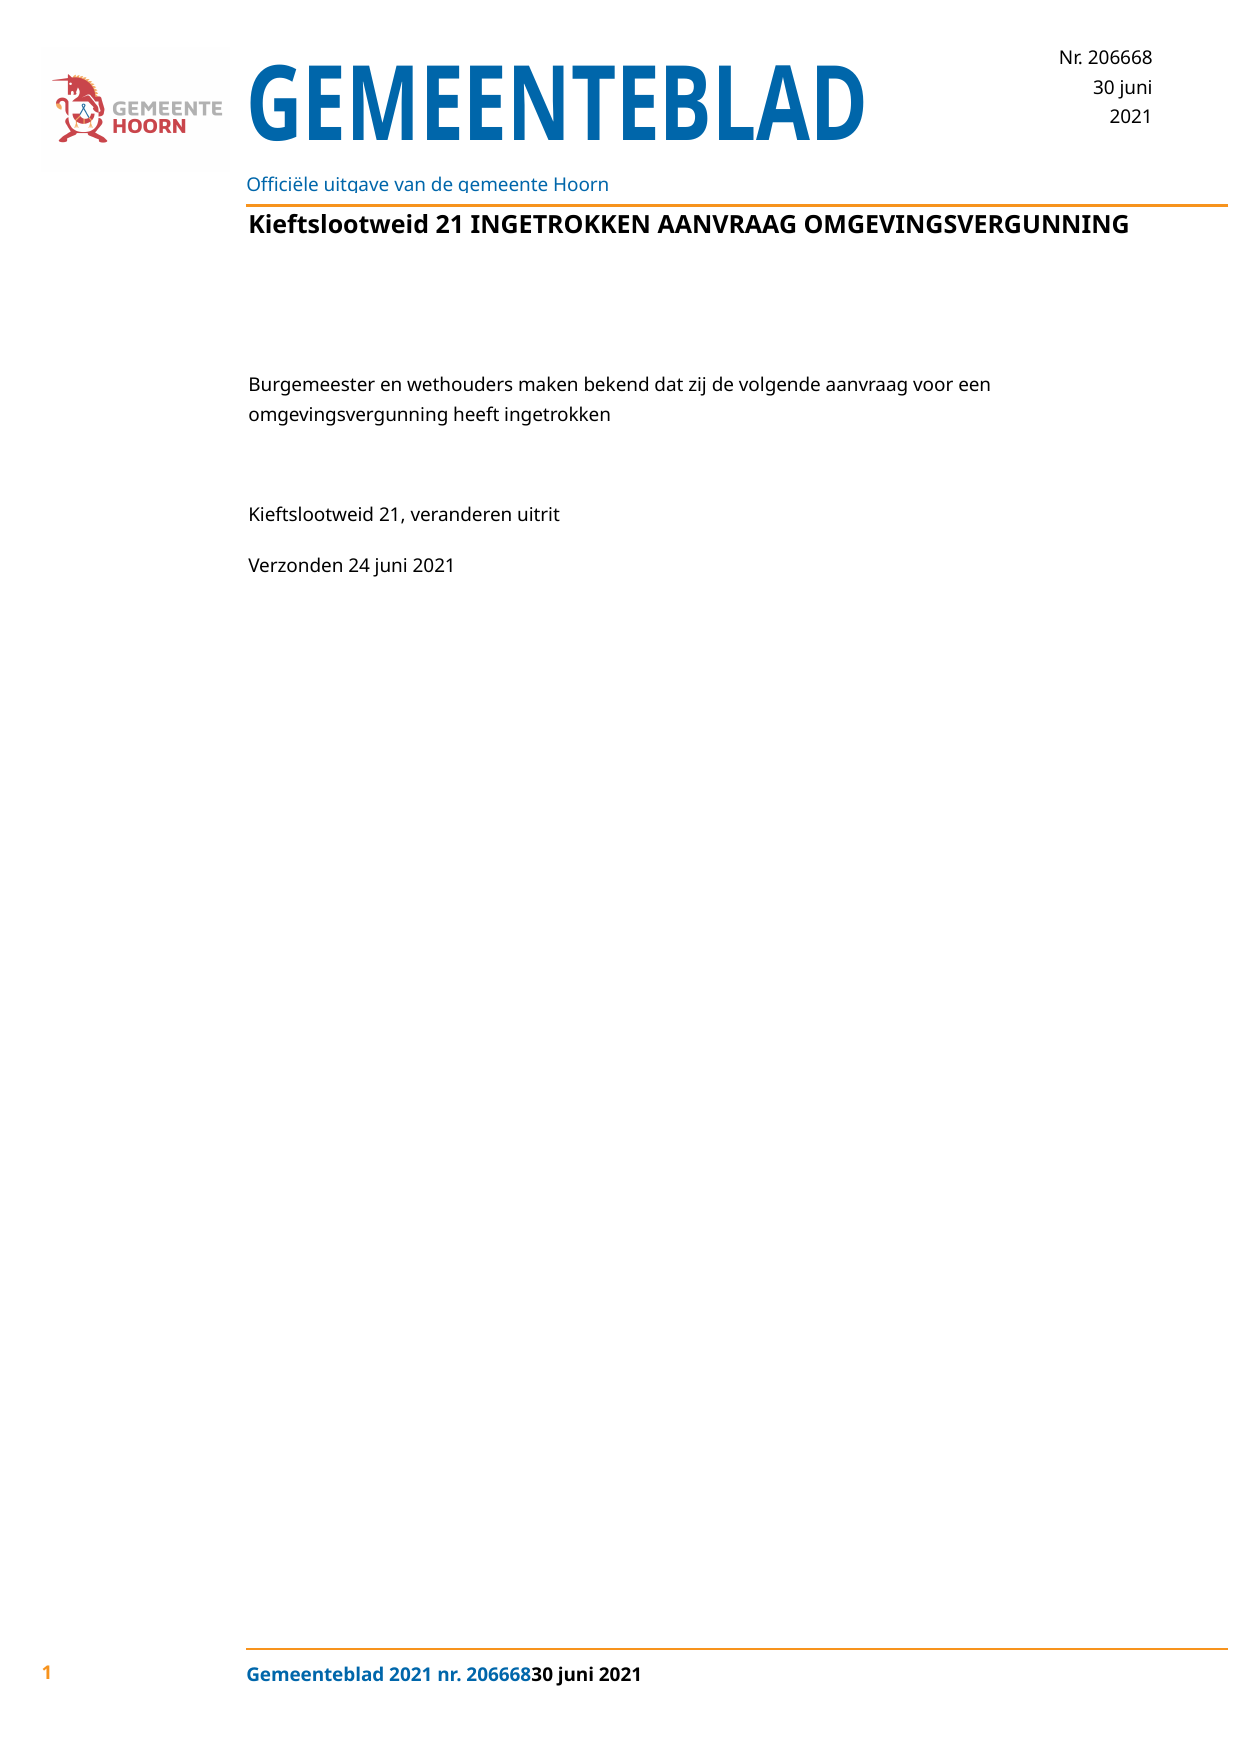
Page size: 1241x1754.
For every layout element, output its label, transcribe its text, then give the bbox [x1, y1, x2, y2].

picture [41, 47, 231, 172]
text Burgemeester en wethouders maken bekend dat zij de volgende aanvraag voor een omgevingsvergunning heeft ingetrokken [248, 371, 1152, 426]
text Kieftslootweid 21, veranderen uitrit [248, 502, 1152, 527]
text Verzonden 24 juni 2021 [248, 552, 1152, 578]
text Kieftslootweid 21 INGETROKKEN AANVRAAG OMGEVINGSVERGUNNING [248, 207, 1152, 241]
